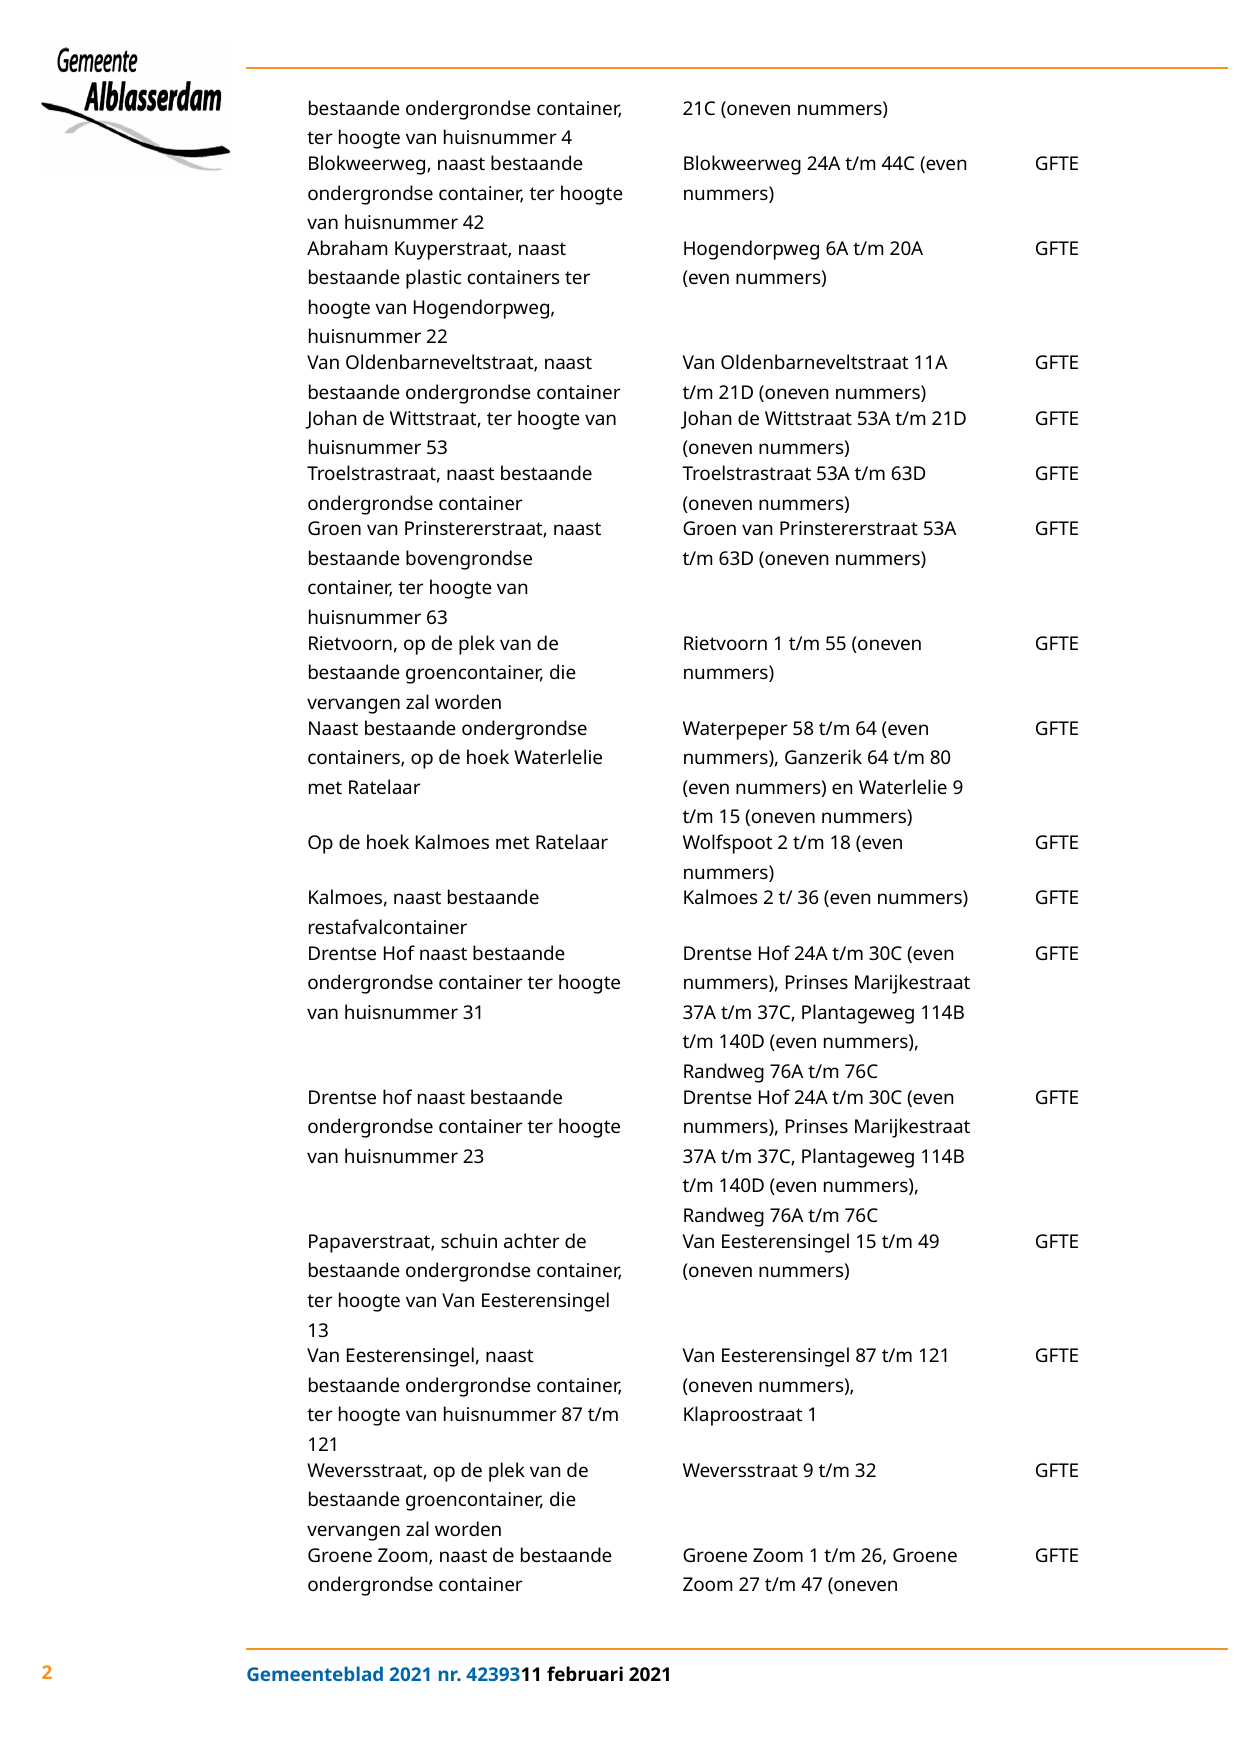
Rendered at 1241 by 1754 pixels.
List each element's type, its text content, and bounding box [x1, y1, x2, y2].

table_cell Weversstraat, op de plek van de bestaande groencontainer, die vervangen zal worden [248, 1457, 623, 1542]
table_cell Waterpeper 58 t/m 64 (even nummers), Ganzerik 64 t/m 80 (even nummers) en Waterlelie 9 t/m 15 (oneven nummers) [623, 715, 975, 829]
table_cell Kalmoes 2 t/ 36 (even nummers) [623, 885, 975, 940]
table_cell Drentse Hof naast bestaande ondergrondse container ter hoogte van huisnummer 31 [248, 940, 623, 1084]
table_cell Op de hoek Kalmoes met Ratelaar [248, 829, 623, 884]
table_cell GFTE [975, 1542, 1152, 1597]
table_cell GFTE [975, 1228, 1152, 1342]
table_cell GFTE [975, 1457, 1152, 1542]
table_cell GFTE [975, 630, 1152, 715]
table_cell Van Oldenbarneveltstraat, naast bestaande ondergrondse container [248, 350, 623, 405]
table_cell Rietvoorn 1 t/m 55 (oneven nummers) [623, 630, 975, 715]
table_cell Drentse hof naast bestaande ondergrondse container ter hoogte van huisnummer 23 [248, 1084, 623, 1228]
table_cell GFTE [975, 1084, 1152, 1228]
table_cell Kalmoes, naast bestaande restafvalcontainer [248, 885, 623, 940]
table_cell GFTE [975, 460, 1152, 515]
table_cell Van Eesterensingel 15 t/m 49 (oneven nummers) [623, 1228, 975, 1342]
table_cell Blokweerweg 24A t/m 44C (even nummers) [623, 150, 975, 235]
table_cell Troelstrastraat 53A t/m 63D (oneven nummers) [623, 460, 975, 515]
table_cell GFTE [975, 150, 1152, 235]
table_cell Drentse Hof 24A t/m 30C (even nummers), Prinses Marijkestraat 37A t/m 37C, Plantageweg 114B t/m 140D (even nummers), Randweg 76A t/m 76C [623, 1084, 975, 1228]
table_cell GFTE [975, 405, 1152, 460]
table_cell Rietvoorn, op de plek van de bestaande groencontainer, die vervangen zal worden [248, 630, 623, 715]
table_cell Blokweerweg, naast bestaande ondergrondse container, ter hoogte van huisnummer 42 [248, 150, 623, 235]
table_cell GFTE [975, 715, 1152, 829]
table_cell Van Eesterensingel, naast bestaande ondergrondse container, ter hoogte van huisnummer 87 t/m 121 [248, 1343, 623, 1457]
table_cell Groene Zoom 1 t/m 26, Groene Zoom 27 t/m 47 (oneven [623, 1542, 975, 1597]
table_cell Abraham Kuyperstraat, naast bestaande plastic containers ter hoogte van Hogendorpweg, huisnummer 22 [248, 235, 623, 349]
table_cell Groene Zoom, naast de bestaande ondergrondse container [248, 1542, 623, 1597]
table_cell Weversstraat 9 t/m 32 [623, 1457, 975, 1542]
table_cell Naast bestaande ondergrondse containers, op de hoek Waterlelie met Ratelaar [248, 715, 623, 829]
table_cell Van Oldenbarneveltstraat 11A t/m 21D (oneven nummers) [623, 350, 975, 405]
table_cell [975, 95, 1152, 150]
table_cell Drentse Hof 24A t/m 30C (even nummers), Prinses Marijkestraat 37A t/m 37C, Plantageweg 114B t/m 140D (even nummers), Randweg 76A t/m 76C [623, 940, 975, 1084]
table_cell GFTE [975, 829, 1152, 884]
table_cell Johan de Wittstraat, ter hoogte van huisnummer 53 [248, 405, 623, 460]
table_cell GFTE [975, 235, 1152, 349]
picture [41, 47, 231, 172]
table_cell Groen van Prinstererstraat 53A t/m 63D (oneven nummers) [623, 515, 975, 630]
table_cell GFTE [975, 940, 1152, 1084]
table_cell bestaande ondergrondse container, ter hoogte van huisnummer 4 [248, 95, 623, 150]
table_cell 21C (oneven nummers) [623, 95, 975, 150]
table_cell GFTE [975, 350, 1152, 405]
table_cell Hogendorpweg 6A t/m 20A (even nummers) [623, 235, 975, 349]
table_cell GFTE [975, 1343, 1152, 1457]
table_cell GFTE [975, 885, 1152, 940]
table_cell Groen van Prinstererstraat, naast bestaande bovengrondse container, ter hoogte van huisnummer 63 [248, 515, 623, 630]
table_cell Wolfspoot 2 t/m 18 (even nummers) [623, 829, 975, 884]
table_cell Johan de Wittstraat 53A t/m 21D (oneven nummers) [623, 405, 975, 460]
table_cell Troelstrastraat, naast bestaande ondergrondse container [248, 460, 623, 515]
table_cell GFTE [975, 515, 1152, 630]
table_cell Van Eesterensingel 87 t/m 121 (oneven nummers), Klaproostraat 1 [623, 1343, 975, 1457]
table_cell Papaverstraat, schuin achter de bestaande ondergrondse container, ter hoogte van Van Eesterensingel 13 [248, 1228, 623, 1342]
